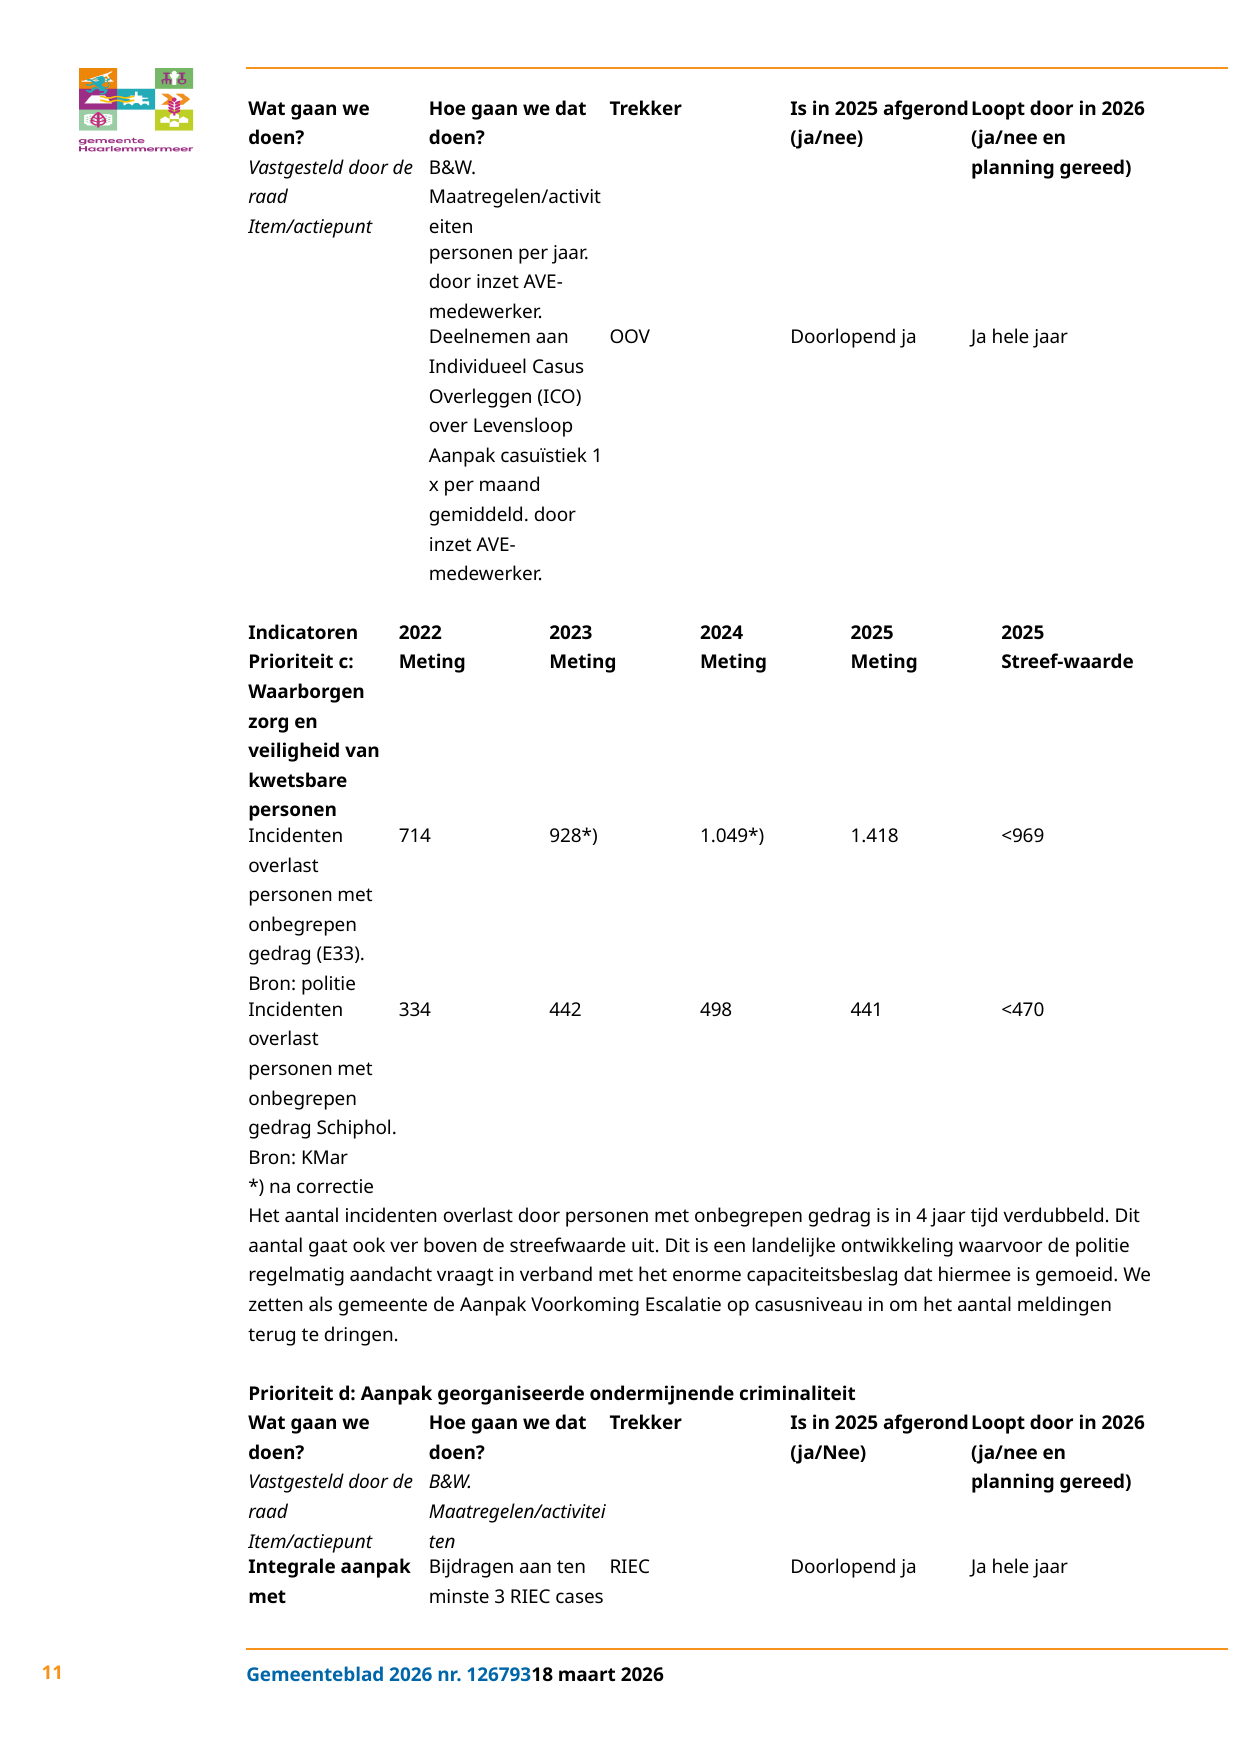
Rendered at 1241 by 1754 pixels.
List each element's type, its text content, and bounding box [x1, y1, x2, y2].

table_cell 498 [700, 996, 850, 1169]
table_cell Doorlopend ja [790, 324, 971, 586]
table_header Is in 2025 afgerond (ja/nee) [790, 95, 971, 239]
table_header Indicatoren Prioriteit c: Waarborgen zorg en veiligheid van kwetsbare personen [248, 619, 398, 822]
table_header Wat gaan we doen? Vastgesteld door de raad Item/actiepunt [248, 95, 429, 239]
table_cell Ja hele jaar [971, 324, 1152, 586]
table_header 2022 Meting [399, 619, 549, 822]
table_header 2025 Meting [850, 619, 1001, 822]
table_cell OOV [609, 324, 790, 586]
table_header Is in 2025 afgerond (ja/Nee) [790, 1410, 971, 1554]
text *) na correctie [248, 1173, 1152, 1198]
table_header Loopt door in 2026 (ja/nee en planning gereed) [971, 1410, 1152, 1554]
table_cell [971, 239, 1152, 324]
table_cell Incidenten overlast personen met onbegrepen gedrag Schiphol. Bron: KMar [248, 996, 398, 1169]
table_cell Ja hele jaar [971, 1554, 1152, 1609]
table_cell 714 [399, 822, 549, 996]
text Het aantal incidenten overlast door personen met onbegrepen gedrag is in 4 jaar tijd verdubbeld. Dit aantal gaat ook ver boven de streefwaarde uit. Dit is een landelijke ontwikkeling waarvoor de politie regelmatig aandacht vraagt in verband met het enorme capaciteitsbeslag dat hiermee is gemoeid. We zetten als gemeente de Aanpak Voorkoming Escalatie op casusniveau in om het aantal meldingen terug te dringen. [248, 1202, 1152, 1346]
table_header Hoe gaan we dat doen? B&W. Maatregelen/activiteiten [429, 95, 609, 239]
table_cell [609, 239, 790, 324]
table_header Wat gaan we doen? Vastgesteld door de raad Item/actiepunt [248, 1410, 429, 1554]
table_header Hoe gaan we dat doen? B&W. Maatregelen/activiteiten [429, 1410, 609, 1554]
table_cell personen per jaar. door inzet AVE-medewerker. [429, 239, 609, 324]
table_cell Integrale aanpak met [248, 1554, 429, 1609]
table_cell <969 [1001, 822, 1152, 996]
table_cell Incidenten overlast personen met onbegrepen gedrag (E33). Bron: politie [248, 822, 398, 996]
table_cell 441 [850, 996, 1001, 1169]
table_cell Deelnemen aan Individueel Casus Overleggen (ICO) over Levensloop Aanpak casuïstiek 1 x per maand gemiddeld. door inzet AVE-medewerker. [429, 324, 609, 586]
table_cell [248, 239, 429, 586]
table_cell Bijdragen aan ten minste 3 RIEC cases [429, 1554, 609, 1609]
table_cell RIEC [609, 1554, 790, 1609]
table_header Trekker [609, 1410, 790, 1554]
picture [41, 47, 231, 172]
text Prioriteit d: Aanpak georganiseerde ondermijnende criminaliteit [248, 1380, 1152, 1406]
table_cell 334 [399, 996, 549, 1169]
table_cell 928*) [549, 822, 700, 996]
table_cell 1.418 [850, 822, 1001, 996]
table_cell [790, 239, 971, 324]
table_cell 1.049*) [700, 822, 850, 996]
table_cell 442 [549, 996, 700, 1169]
table_cell <470 [1001, 996, 1152, 1169]
table_header Loopt door in 2026 (ja/nee en planning gereed) [971, 95, 1152, 239]
table_cell Doorlopend ja [790, 1554, 971, 1609]
table_header 2024 Meting [700, 619, 850, 822]
table_header 2023 Meting [549, 619, 700, 822]
table_header 2025 Streef-waarde [1001, 619, 1152, 822]
table_header Trekker [609, 95, 790, 239]
